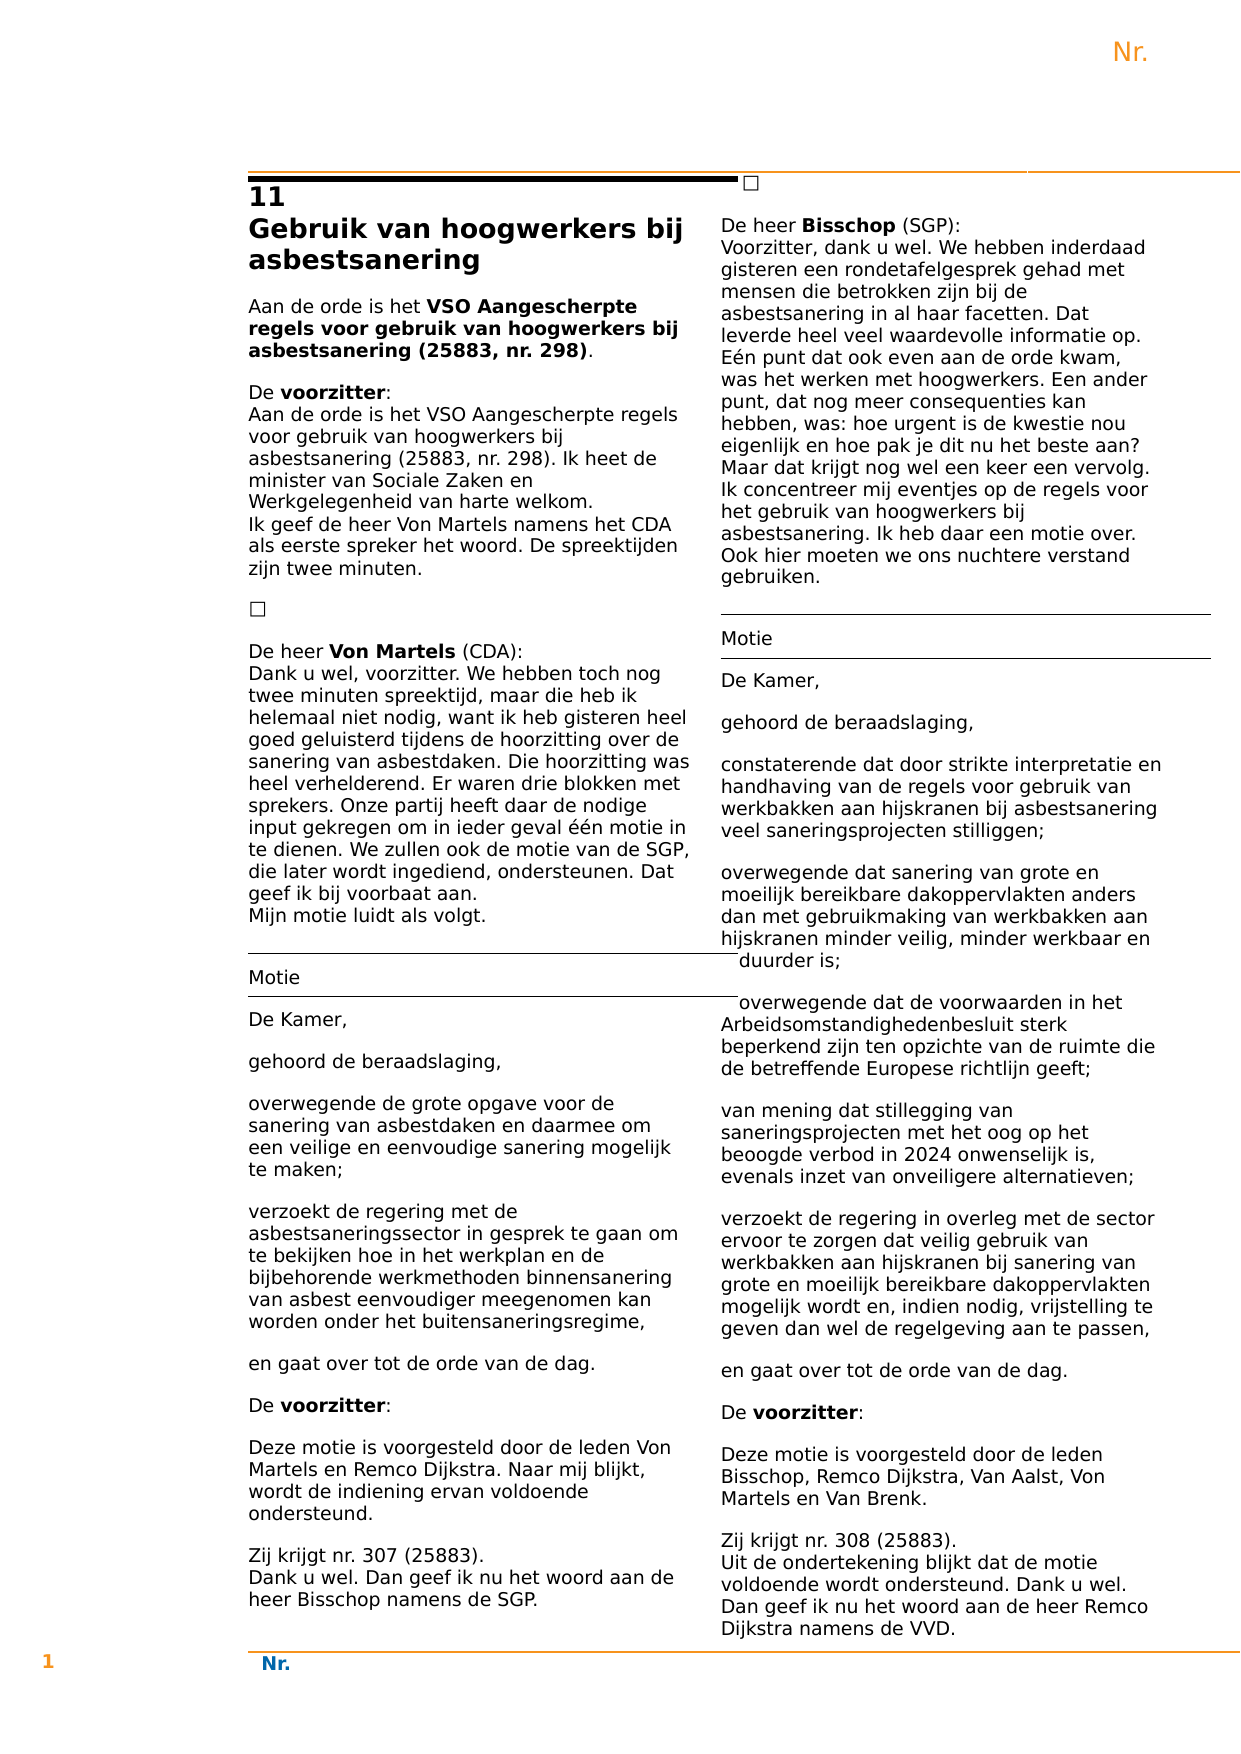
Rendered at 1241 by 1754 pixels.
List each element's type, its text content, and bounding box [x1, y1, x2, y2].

text ⬜ [721, 173, 1163, 195]
text overwegende dat de voorwaarden in het Arbeidsomstandighedenbesluit sterk beperkend zijn ten opzichte van de ruimte die de betreffende Europese richtlijn geeft; [721, 992, 1163, 1080]
text Aan de orde is het VSO Aangescherpte regels voor gebruik van hoogwerkers bij asbestsanering (25883, nr. 298). Ik heet de minister van Sociale Zaken en Werkgelegenheid van harte welkom. [248, 403, 691, 513]
text verzoekt de regering in overleg met de sector ervoor te zorgen dat veilig gebruik van werkbakken aan hijskranen bij sanering van grote en moeilijk bereikbare dakoppervlakten mogelijk wordt en, indien nodig, vrijstelling te geven dan wel de regelgeving aan te passen, [721, 1208, 1163, 1340]
text Dank u wel, voorzitter. We hebben toch nog twee minuten spreektijd, maar die heb ik helemaal niet nodig, want ik heb gisteren heel goed geluisterd tijdens de hoorzitting over de sanering van asbestdaken. Die hoorzitting was heel verhelderend. Er waren drie blokken met sprekers. Onze partij heeft daar de nodige input gekregen om in ieder geval één motie in te dienen. We zullen ook de motie van de SGP, die later wordt ingediend, ondersteunen. Dat geef ik bij voorbaat aan. [248, 663, 691, 905]
text verzoekt de regering met de asbestsaneringssector in gesprek te gaan om te bekijken hoe in het werkplan en de bijbehorende werkmethoden binnensanering van asbest eenvoudiger meegenomen kan worden onder het buitensaneringsregime, [248, 1201, 691, 1333]
text De voorzitter: [248, 1395, 691, 1417]
text De heer Von Martels (CDA): [248, 641, 691, 663]
text gehoord de beraadslaging, [248, 1051, 691, 1073]
text Deze motie is voorgesteld door de leden Bisschop, Remco Dijkstra, Van Aalst, Von Martels en Van Brenk. [721, 1444, 1163, 1510]
text Mijn motie luidt als volgt. [248, 905, 691, 927]
text Motie [721, 628, 1163, 650]
text Aan de orde is het VSO Aangescherpte regels voor gebruik van hoogwerkers bij asbestsanering (25883, nr. 298). [248, 296, 691, 362]
text ⬜ [248, 599, 691, 621]
text Dank u wel. Dan geef ik nu het woord aan de heer Bisschop namens de SGP. [248, 1567, 691, 1611]
text overwegende dat sanering van grote en moeilijk bereikbare dakoppervlakten anders dan met gebruikmaking van werkbakken aan hijskranen minder veilig, minder werkbaar en duurder is; [721, 862, 1163, 972]
text gehoord de beraadslaging, [721, 712, 1163, 734]
text De Kamer, [721, 670, 1163, 692]
text De heer Bisschop (SGP): [721, 215, 1163, 237]
text Deze motie is voorgesteld door de leden Von Martels en Remco Dijkstra. Naar mij blijkt, wordt de indiening ervan voldoende ondersteund. [248, 1437, 691, 1524]
text De voorzitter: [248, 382, 691, 403]
title 11 Gebruik van hoogwerkers bij asbestsanering [248, 182, 691, 276]
text Ik geef de heer Von Martels namens het CDA als eerste spreker het woord. De spreektijden zijn twee minuten. [248, 513, 691, 579]
text en gaat over tot de orde van de dag. [721, 1360, 1163, 1382]
text Uit de ondertekening blijkt dat de motie voldoende wordt ondersteund. Dank u wel. [721, 1552, 1163, 1596]
text De Kamer, [248, 1009, 691, 1031]
text De voorzitter: [721, 1402, 1163, 1424]
text Motie [248, 967, 691, 989]
text Zij krijgt nr. 307 (25883). [248, 1544, 691, 1567]
text Ik concentreer mij eventjes op de regels voor het gebruik van hoogwerkers bij asbestsanering. Ik heb daar een motie over. Ook hier moeten we ons nuchtere verstand gebruiken. [721, 478, 1163, 588]
text overwegende de grote opgave voor de sanering van asbestdaken en daarmee om een veilige en eenvoudige sanering mogelijk te maken; [248, 1093, 691, 1181]
text Dan geef ik nu het woord aan de heer Remco Dijkstra namens de VVD. [721, 1596, 1163, 1639]
text en gaat over tot de orde van de dag. [248, 1353, 691, 1375]
text van mening dat stillegging van saneringsprojecten met het oog op het beoogde verbod in 2024 onwenselijk is, evenals inzet van onveiligere alternatieven; [721, 1100, 1163, 1188]
text Zij krijgt nr. 308 (25883). [721, 1530, 1163, 1552]
text constaterende dat door strikte interpretatie en handhaving van de regels voor gebruik van werkbakken aan hijskranen bij asbestsanering veel saneringsprojecten stilliggen; [721, 754, 1163, 842]
text Voorzitter, dank u wel. We hebben inderdaad gisteren een rondetafelgesprek gehad met mensen die betrokken zijn bij de asbestsanering in al haar facetten. Dat leverde heel veel waardevolle informatie op. Eén punt dat ook even aan de orde kwam, was het werken met hoogwerkers. Een ander punt, dat nog meer consequenties kan hebben, was: hoe urgent is de kwestie nou eigenlijk en hoe pak je dit nu het beste aan? Maar dat krijgt nog wel een keer een vervolg. [721, 237, 1163, 478]
